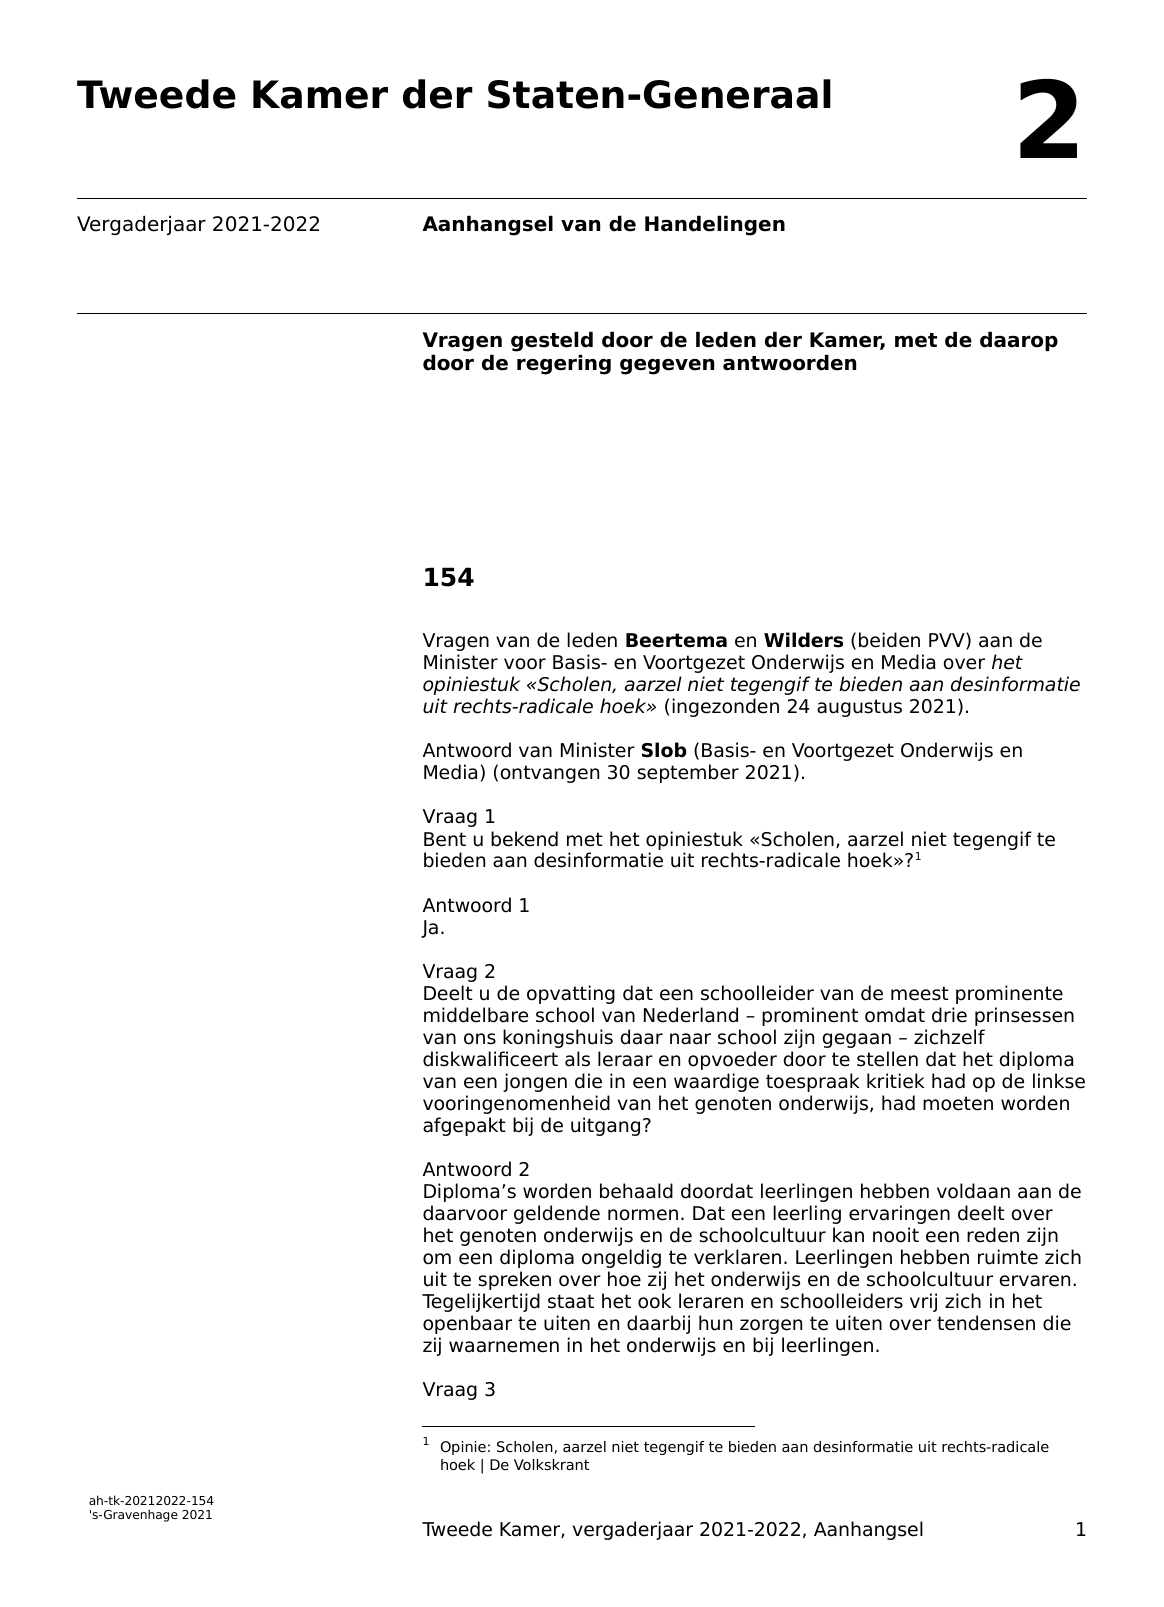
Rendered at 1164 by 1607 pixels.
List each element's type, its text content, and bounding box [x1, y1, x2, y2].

table_header Tweede Kamer der Staten-Generaal [77, 59, 886, 198]
table_cell Vragen gesteld door de leden der Kamer, met de daarop door de regering gegeven antwoorden [422, 314, 1087, 375]
text Diploma’s worden behaald doordat leerlingen hebben voldaan aan de daarvoor geldende normen. Dat een leerling ervaringen deelt over het genoten onderwijs en de schoolcultuur kan nooit een reden zijn om een diploma ongeldig te verklaren. Leerlingen hebben ruimte zich uit te spreken over hoe zij het onderwijs en de schoolcultuur ervaren. Tegelijkertijd staat het ook leraren en schoolleiders vrij zich in het openbaar te uiten en daarbij hun zorgen te uiten over tendensen die zij waarnemen in het onderwijs en bij leerlingen. [422, 1181, 1087, 1357]
text Vragen van de leden Beertema en Wilders (beiden PVV) aan de Minister voor Basis- en Voortgezet Onderwijs en Media over het opiniestuk «Scholen, aarzel niet tegengif te bieden aan desinformatie uit rechts-radicale hoek» (ingezonden 24 augustus 2021). [422, 630, 1087, 718]
table_cell Vergaderjaar 2021-2022 [77, 199, 422, 313]
text Antwoord 1 [422, 894, 1087, 917]
text Antwoord van Minister Slob (Basis- en Voortgezet Onderwijs en Media) (ontvangen 30 september 2021). [422, 740, 1087, 784]
text ah-tk-20212022-154 [88, 1494, 323, 1508]
table_cell [77, 314, 422, 375]
text Antwoord 2 [422, 1159, 1087, 1181]
text Ja. [422, 917, 1087, 938]
text 154 [422, 563, 1087, 592]
text 's-Gravenhage 2021 [88, 1508, 323, 1522]
text Deelt u de opvatting dat een schoolleider van de meest prominente middelbare school van Nederland – prominent omdat drie prinsessen van ons koningshuis daar naar school zijn gegaan – zichzelf diskwalificeert als leraar en opvoeder door te stellen dat het diploma van een jongen die in een waardige toespraak kritiek had op de linkse vooringenomenheid van het genoten onderwijs, had moeten worden afgepakt bij de uitgang? [422, 983, 1087, 1137]
text Bent u bekend met het opiniestuk «Scholen, aarzel niet tegengif te bieden aan desinformatie uit rechts-radicale hoek»? [422, 828, 1087, 872]
table_header 2 [886, 59, 1087, 198]
text Vraag 3 [422, 1379, 1087, 1401]
text Vraag 2 [422, 961, 1087, 983]
table_cell Aanhangsel van de Handelingen [422, 199, 1087, 313]
text Vraag 1 [422, 806, 1087, 828]
text Opinie: Scholen, aarzel niet tegengif te bieden aan desinformatie uit rechts-radicale hoek | De Volkskrant [422, 1435, 1087, 1474]
